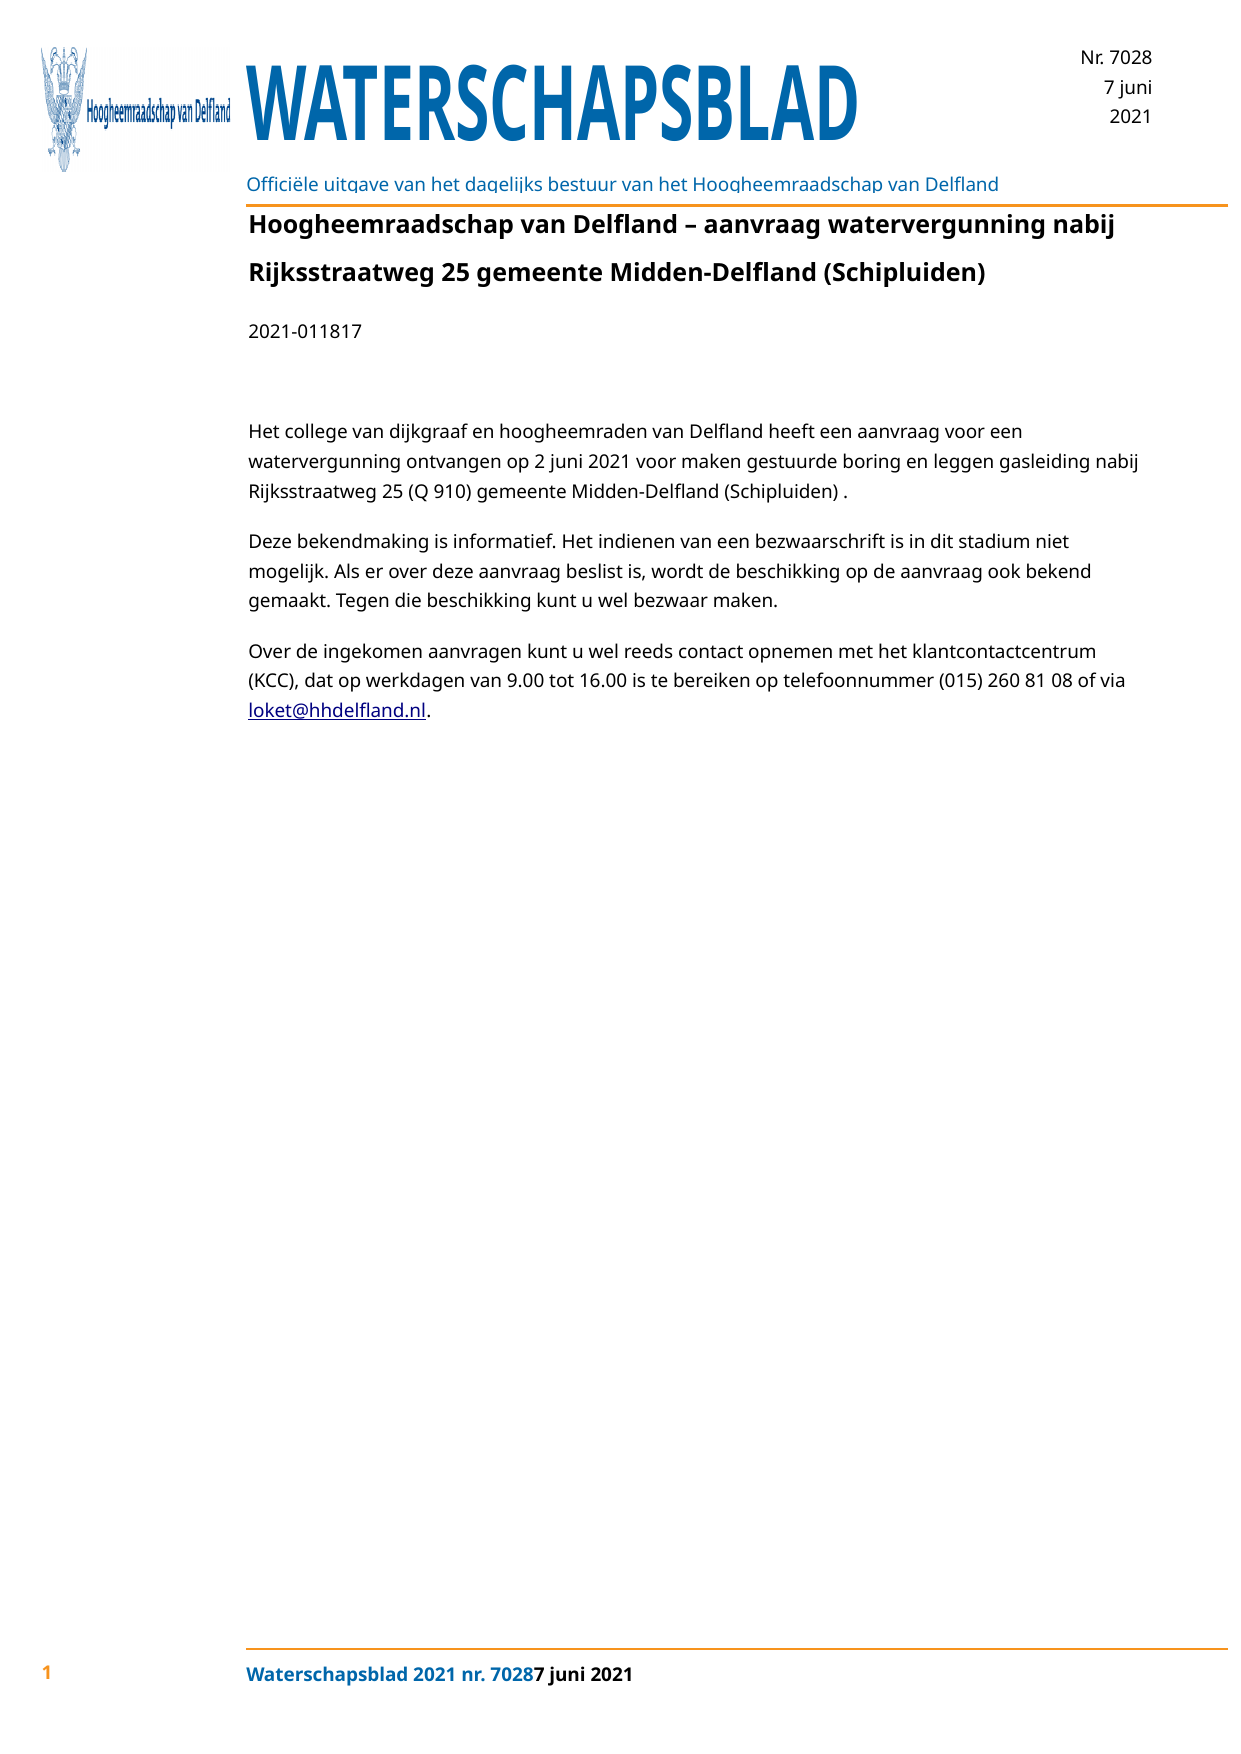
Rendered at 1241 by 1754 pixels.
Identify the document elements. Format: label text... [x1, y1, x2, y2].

picture [41, 47, 231, 172]
text Het college van dijkgraaf en hoogheemraden van Delfland heeft een aanvraag voor een watervergunning ontvangen op 2 juni 2021 voor maken gestuurde boring en leggen gasleiding nabij Rijksstraatweg 25 (Q 910) gemeente Midden-Delfland (Schipluiden) . [248, 419, 1152, 504]
text Over de ingekomen aanvragen kunt u wel reeds contact opnemen met het klantcontactcentrum (KCC), dat op werkdagen van 9.00 tot 16.00 is te bereiken op telefoonnummer (015) 260 81 08 of via loket@hhdelfland.nl. [248, 638, 1152, 723]
text Deze bekendmaking is informatief. Het indienen van een bezwaarschrift is in dit stadium niet mogelijk. Als er over deze aanvraag beslist is, wordt de beschikking op de aanvraag ook bekend gemaakt. Tegen die beschikking kunt u wel bezwaar maken. [248, 528, 1152, 613]
text Hoogheemraadschap van Delfland – aanvraag watervergunning nabij Rijksstraatweg 25 gemeente Midden-Delfland (Schipluiden) [248, 207, 1152, 288]
text 2021-011817 [248, 318, 1152, 344]
